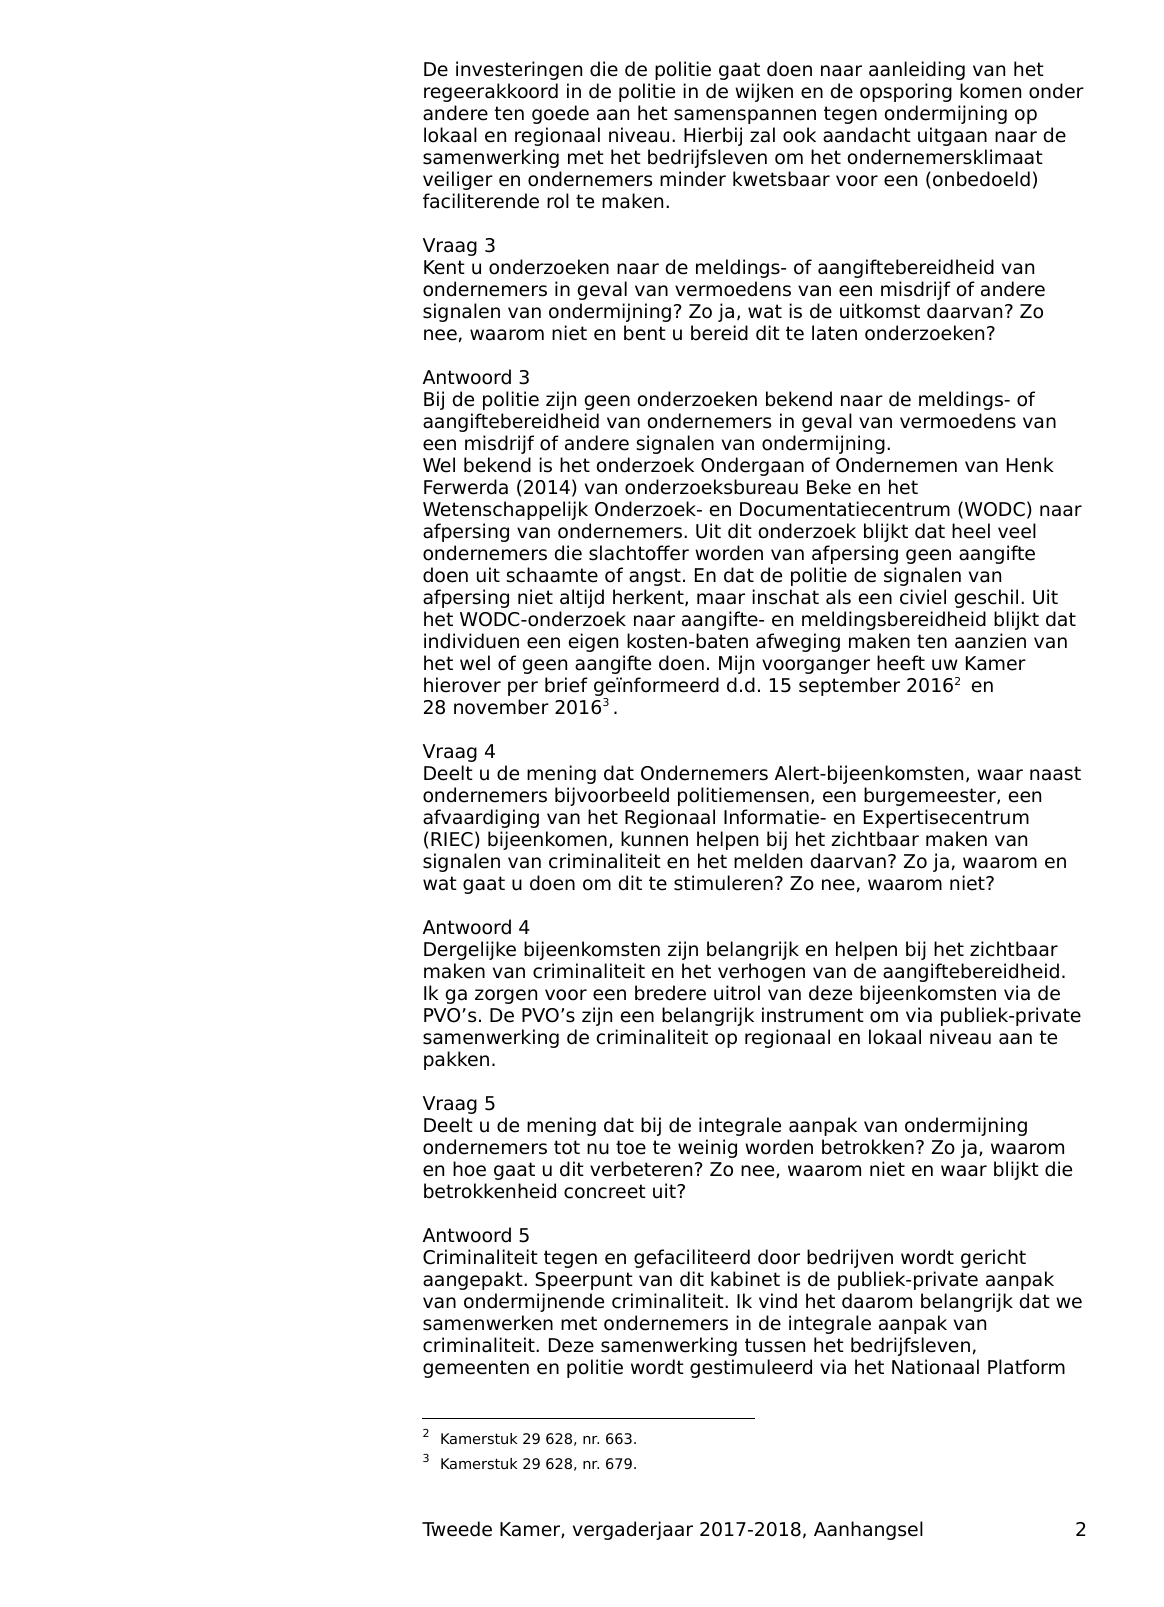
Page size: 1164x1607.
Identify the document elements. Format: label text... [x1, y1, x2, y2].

text Antwoord 4 [422, 917, 1087, 939]
text Kamerstuk 29 628, nr. 663. [422, 1427, 1087, 1449]
text Criminaliteit tegen en gefaciliteerd door bedrijven wordt gericht aangepakt. Speerpunt van dit kabinet is de publiek-private aanpak van ondermijnende criminaliteit. Ik vind het daarom belangrijk dat we samenwerken met ondernemers in de integrale aanpak van criminaliteit. Deze samenwerking tussen het bedrijfsleven, gemeenten en politie wordt gestimuleerd via het Nationaal Platform [422, 1247, 1087, 1379]
text Dergelijke bijeenkomsten zijn belangrijk en helpen bij het zichtbaar maken van criminaliteit en het verhogen van de aangiftebereidheid. Ik ga zorgen voor een bredere uitrol van deze bijeenkomsten via de PVO’s. De PVO’s zijn een belangrijk instrument om via publiek-private samenwerking de criminaliteit op regionaal en lokaal niveau aan te pakken. [422, 939, 1087, 1071]
text De investeringen die de politie gaat doen naar aanleiding van het regeerakkoord in de politie in de wijken en de opsporing komen onder andere ten goede aan het samenspannen tegen ondermijning op lokaal en regionaal niveau. Hierbij zal ook aandacht uitgaan naar de samenwerking met het bedrijfsleven om het ondernemersklimaat veiliger en ondernemers minder kwetsbaar voor een (onbedoeld) faciliterende rol te maken. [422, 59, 1087, 213]
text Vraag 5 [422, 1093, 1087, 1115]
text Antwoord 5 [422, 1225, 1087, 1247]
text Antwoord 3 [422, 367, 1087, 389]
text Vraag 4 [422, 741, 1087, 763]
text Vraag 3 [422, 235, 1087, 257]
text Kamerstuk 29 628, nr. 679. [422, 1452, 1087, 1474]
text Deelt u de mening dat bij de integrale aanpak van ondermijning ondernemers tot nu toe te weinig worden betrokken? Zo ja, waarom en hoe gaat u dit verbeteren? Zo nee, waarom niet en waar blijkt die betrokkenheid concreet uit? [422, 1115, 1087, 1203]
text Wel bekend is het onderzoek Ondergaan of Ondernemen van Henk Ferwerda (2014) van onderzoeksbureau Beke en het Wetenschappelijk Onderzoek- en Documentatiecentrum (WODC) naar afpersing van ondernemers. Uit dit onderzoek blijkt dat heel veel ondernemers die slachtoffer worden van afpersing geen aangifte doen uit schaamte of angst. En dat de politie de signalen van afpersing niet altijd herkent, maar inschat als een civiel geschil. Uit het WODC-onderzoek naar aangifte- en meldingsbereidheid blijkt dat individuen een eigen kosten-baten afweging maken ten aanzien van het wel of geen aangifte doen. Mijn voorganger heeft uw Kamer hierover per brief geïnformeerd d.d. 15 september 2016 en 28 november 2016. [422, 455, 1087, 719]
text Bij de politie zijn geen onderzoeken bekend naar de meldings- of aangiftebereidheid van ondernemers in geval van vermoedens van een misdrijf of andere signalen van ondermijning. [422, 389, 1087, 455]
text Kent u onderzoeken naar de meldings- of aangiftebereidheid van ondernemers in geval van vermoedens van een misdrijf of andere signalen van ondermijning? Zo ja, wat is de uitkomst daarvan? Zo nee, waarom niet en bent u bereid dit te laten onderzoeken? [422, 257, 1087, 345]
text Deelt u de mening dat Ondernemers Alert-bijeenkomsten, waar naast ondernemers bijvoorbeeld politiemensen, een burgemeester, een afvaardiging van het Regionaal Informatie- en Expertisecentrum (RIEC) bijeenkomen, kunnen helpen bij het zichtbaar maken van signalen van criminaliteit en het melden daarvan? Zo ja, waarom en wat gaat u doen om dit te stimuleren? Zo nee, waarom niet? [422, 763, 1087, 895]
